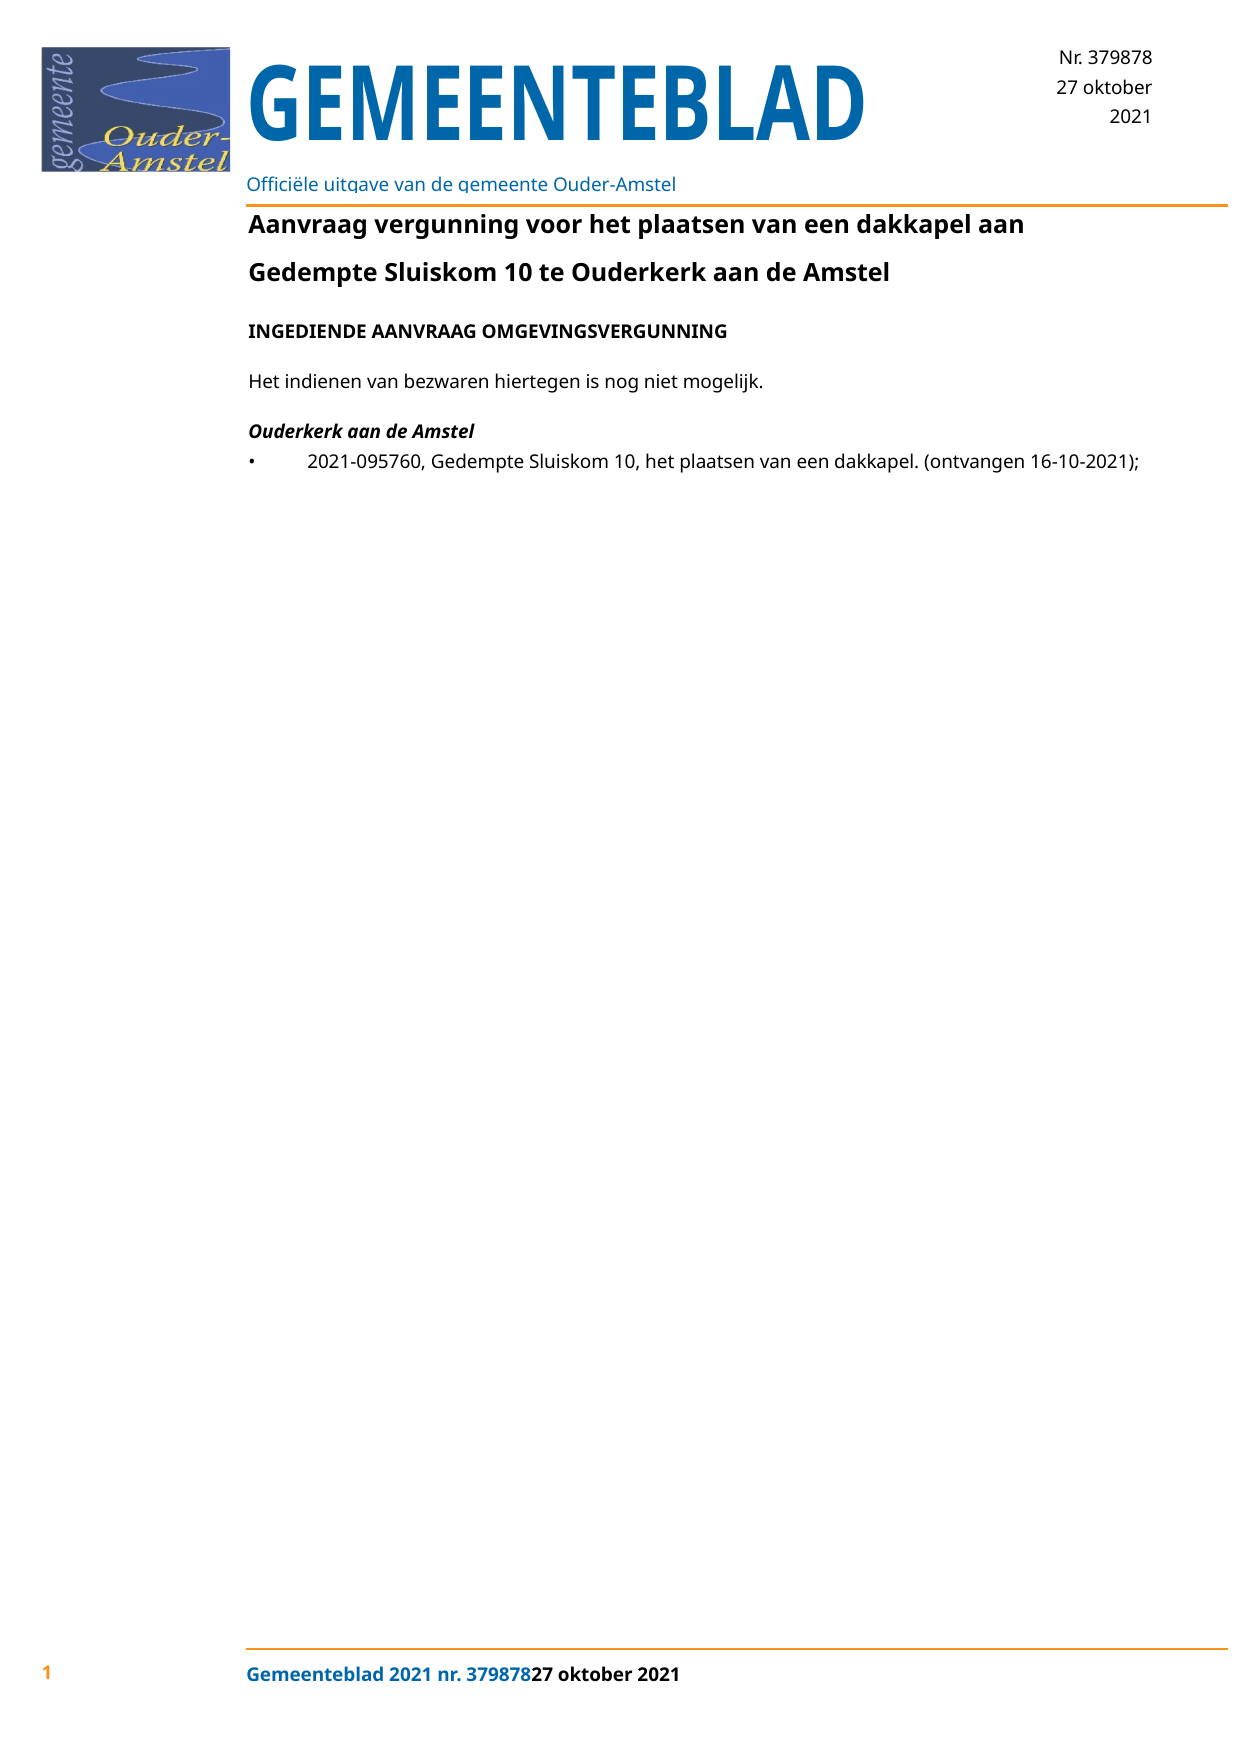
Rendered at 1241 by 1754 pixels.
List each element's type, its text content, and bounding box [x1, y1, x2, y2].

text Ouderkerk aan de Amstel [248, 419, 1152, 444]
text Aanvraag vergunning voor het plaatsen van een dakkapel aan Gedempte Sluiskom 10 te Ouderkerk aan de Amstel [248, 207, 1152, 288]
list 2021-095760, Gedempte Sluiskom 10, het plaatsen van een dakkapel. (ontvangen 16-10-2021); [248, 448, 1152, 474]
text Het indienen van bezwaren hiertegen is nog niet mogelijk. [248, 368, 1152, 394]
picture [41, 47, 231, 172]
text INGEDIENDE AANVRAAG OMGEVINGSVERGUNNING [248, 318, 1152, 344]
